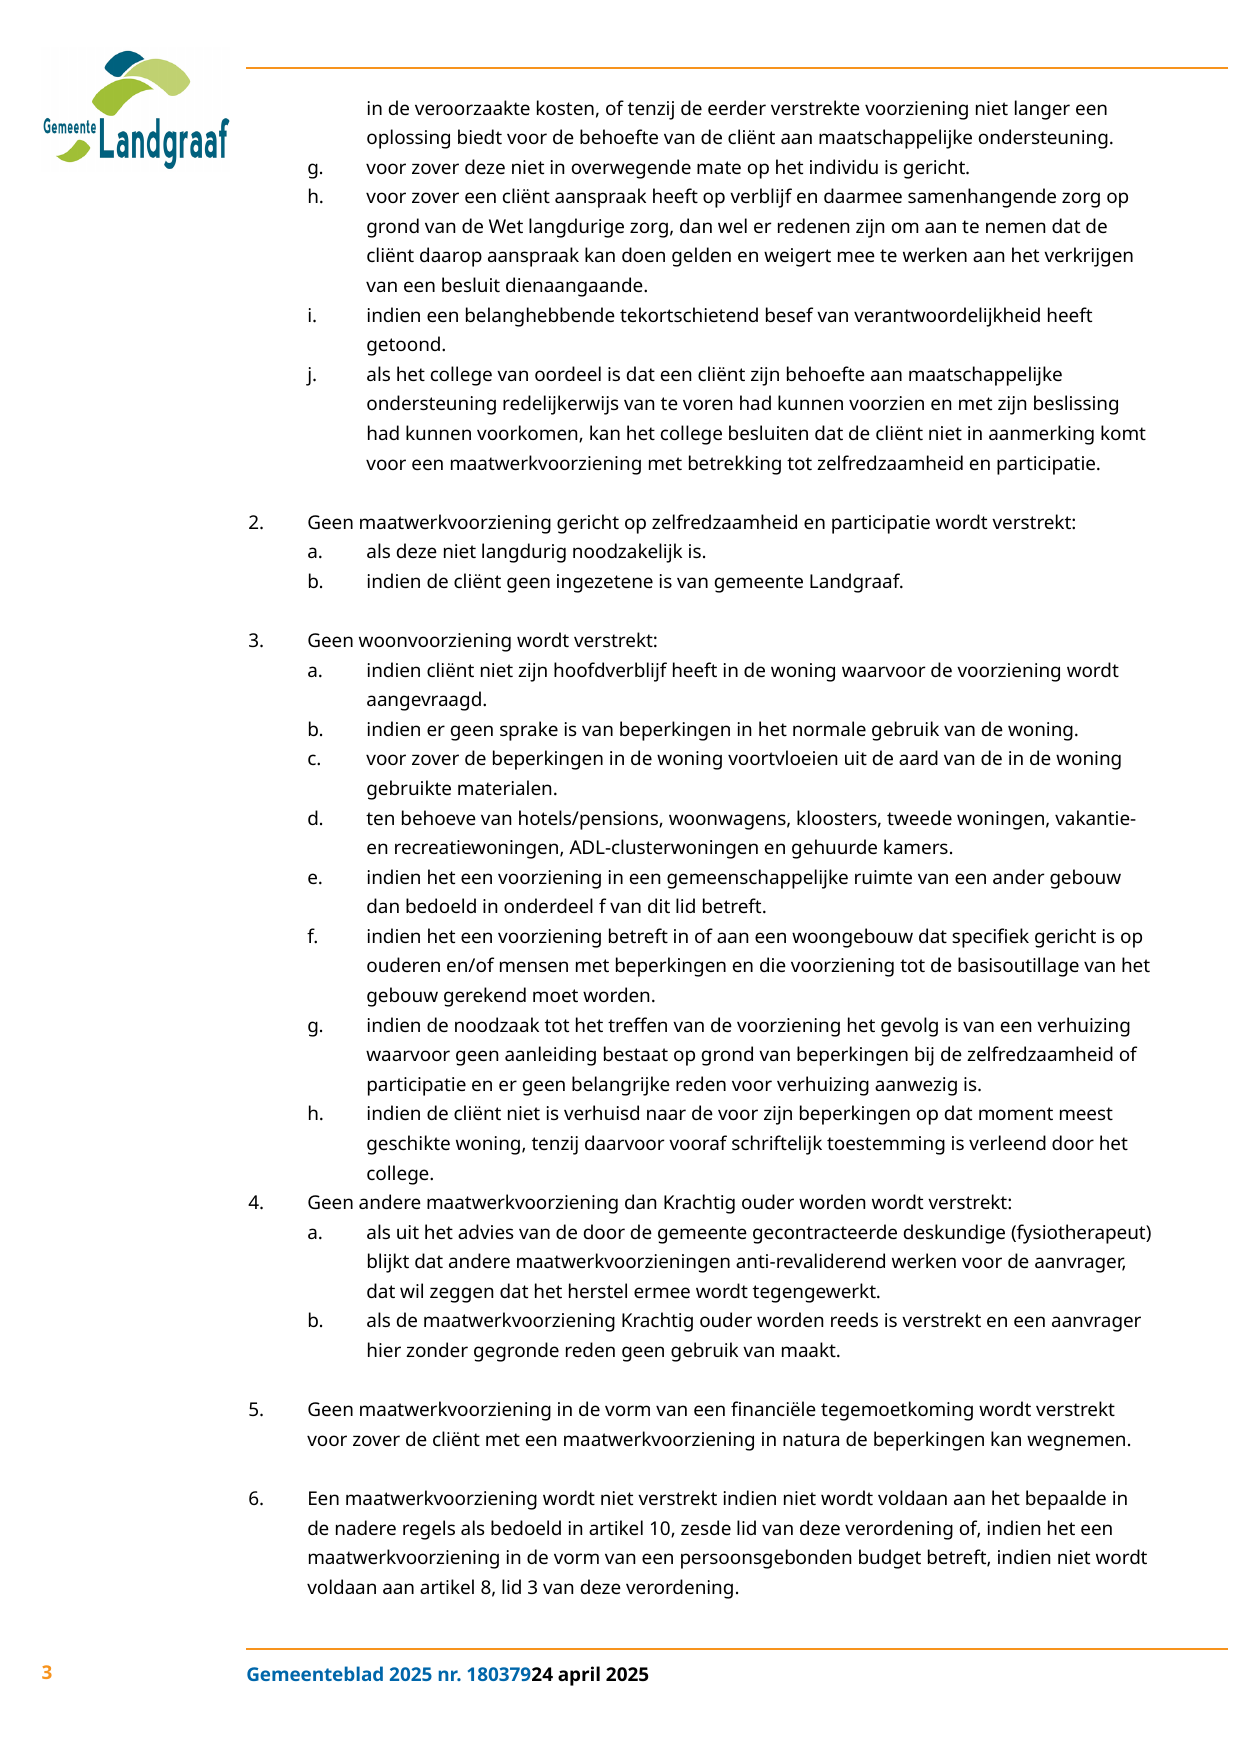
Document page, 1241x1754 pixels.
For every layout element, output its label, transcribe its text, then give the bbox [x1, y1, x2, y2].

list Geen maatwerkvoorziening gericht op zelfredzaamheid en participatie wordt verstrekt: [248, 509, 1152, 535]
list indien de cliënt geen ingezetene is van gemeente Landgraaf. [307, 568, 1152, 594]
list voor zover de beperkingen in de woning voortvloeien uit de aard van de in de woning gebruikte materialen. [307, 746, 1152, 801]
list als uit het advies van de door de gemeente gecontracteerde deskundige (fysiotherapeut) blijkt dat andere maatwerkvoorzieningen anti-revaliderend werken voor de aanvrager, dat wil zeggen dat het herstel ermee wordt tegengewerkt. [307, 1219, 1152, 1304]
list indien er geen sprake is van beperkingen in het normale gebruik van de woning. [307, 716, 1152, 742]
list voor zover een cliënt aanspraak heeft op verblijf en daarmee samenhangende zorg op grond van de Wet langdurige zorg, dan wel er redenen zijn om aan te nemen dat de cliënt daarop aanspraak kan doen gelden en weigert mee te werken aan het verkrijgen van een besluit dienaangaande. [307, 183, 1152, 298]
list indien het een voorziening betreft in of aan een woongebouw dat specifiek gericht is op ouderen en/of mensen met beperkingen en die voorziening tot de basisoutillage van het gebouw gerekend moet worden. [307, 923, 1152, 1008]
list als deze niet langdurig noodzakelijk is. [307, 538, 1152, 564]
list indien de cliënt niet is verhuisd naar de voor zijn beperkingen op dat moment meest geschikte woning, tenzij daarvoor vooraf schriftelijk toestemming is verleend door het college. [307, 1101, 1152, 1186]
list als de maatwerkvoorziening Krachtig ouder worden reeds is verstrekt en een aanvrager hier zonder gegronde reden geen gebruik van maakt. [307, 1308, 1152, 1363]
list Geen maatwerkvoorziening in de vorm van een financiële tegemoetkoming wordt verstrekt voor zover de cliënt met een maatwerkvoorziening in natura de beperkingen kan wegnemen. [248, 1396, 1152, 1452]
list indien de noodzaak tot het treffen van de voorziening het gevolg is van een verhuizing waarvoor geen aanleiding bestaat op grond van beperkingen bij de zelfredzaamheid of participatie en er geen belangrijke reden voor verhuizing aanwezig is. [307, 1012, 1152, 1097]
list Geen andere maatwerkvoorziening dan Krachtig ouder worden wordt verstrekt: [248, 1189, 1152, 1215]
list als het college van oordeel is dat een cliënt zijn behoefte aan maatschappelijke ondersteuning redelijkerwijs van te voren had kunnen voorzien en met zijn beslissing had kunnen voorkomen, kan het college besluiten dat de cliënt niet in aanmerking komt voor een maatwerkvoorziening met betrekking tot zelfredzaamheid en participatie. [307, 361, 1152, 476]
list in de veroorzaakte kosten, of tenzij de eerder verstrekte voorziening niet langer een oplossing biedt voor de behoefte van de cliënt aan maatschappelijke ondersteuning. [307, 95, 1152, 150]
list Een maatwerkvoorziening wordt niet verstrekt indien niet wordt voldaan aan het bepaalde in de nadere regels als bedoeld in artikel 10, zesde lid van deze verordening of, indien het een maatwerkvoorziening in de vorm van een persoonsgebonden budget betreft, indien niet wordt voldaan aan artikel 8, lid 3 van deze verordening. [248, 1485, 1152, 1600]
list ten behoeve van hotels/pensions, woonwagens, kloosters, tweede woningen, vakantie- en recreatiewoningen, ADL-clusterwoningen en gehuurde kamers. [307, 805, 1152, 860]
list voor zover deze niet in overwegende mate op het individu is gericht. [307, 154, 1152, 180]
list indien cliënt niet zijn hoofdverblijf heeft in de woning waarvoor de voorziening wordt aangevraagd. [307, 657, 1152, 712]
picture [41, 47, 231, 172]
list indien het een voorziening in een gemeenschappelijke ruimte van een ander gebouw dan bedoeld in onderdeel f van dit lid betreft. [307, 864, 1152, 919]
list Geen woonvoorziening wordt verstrekt: [248, 627, 1152, 653]
list indien een belanghebbende tekortschietend besef van verantwoordelijkheid heeft getoond. [307, 302, 1152, 357]
